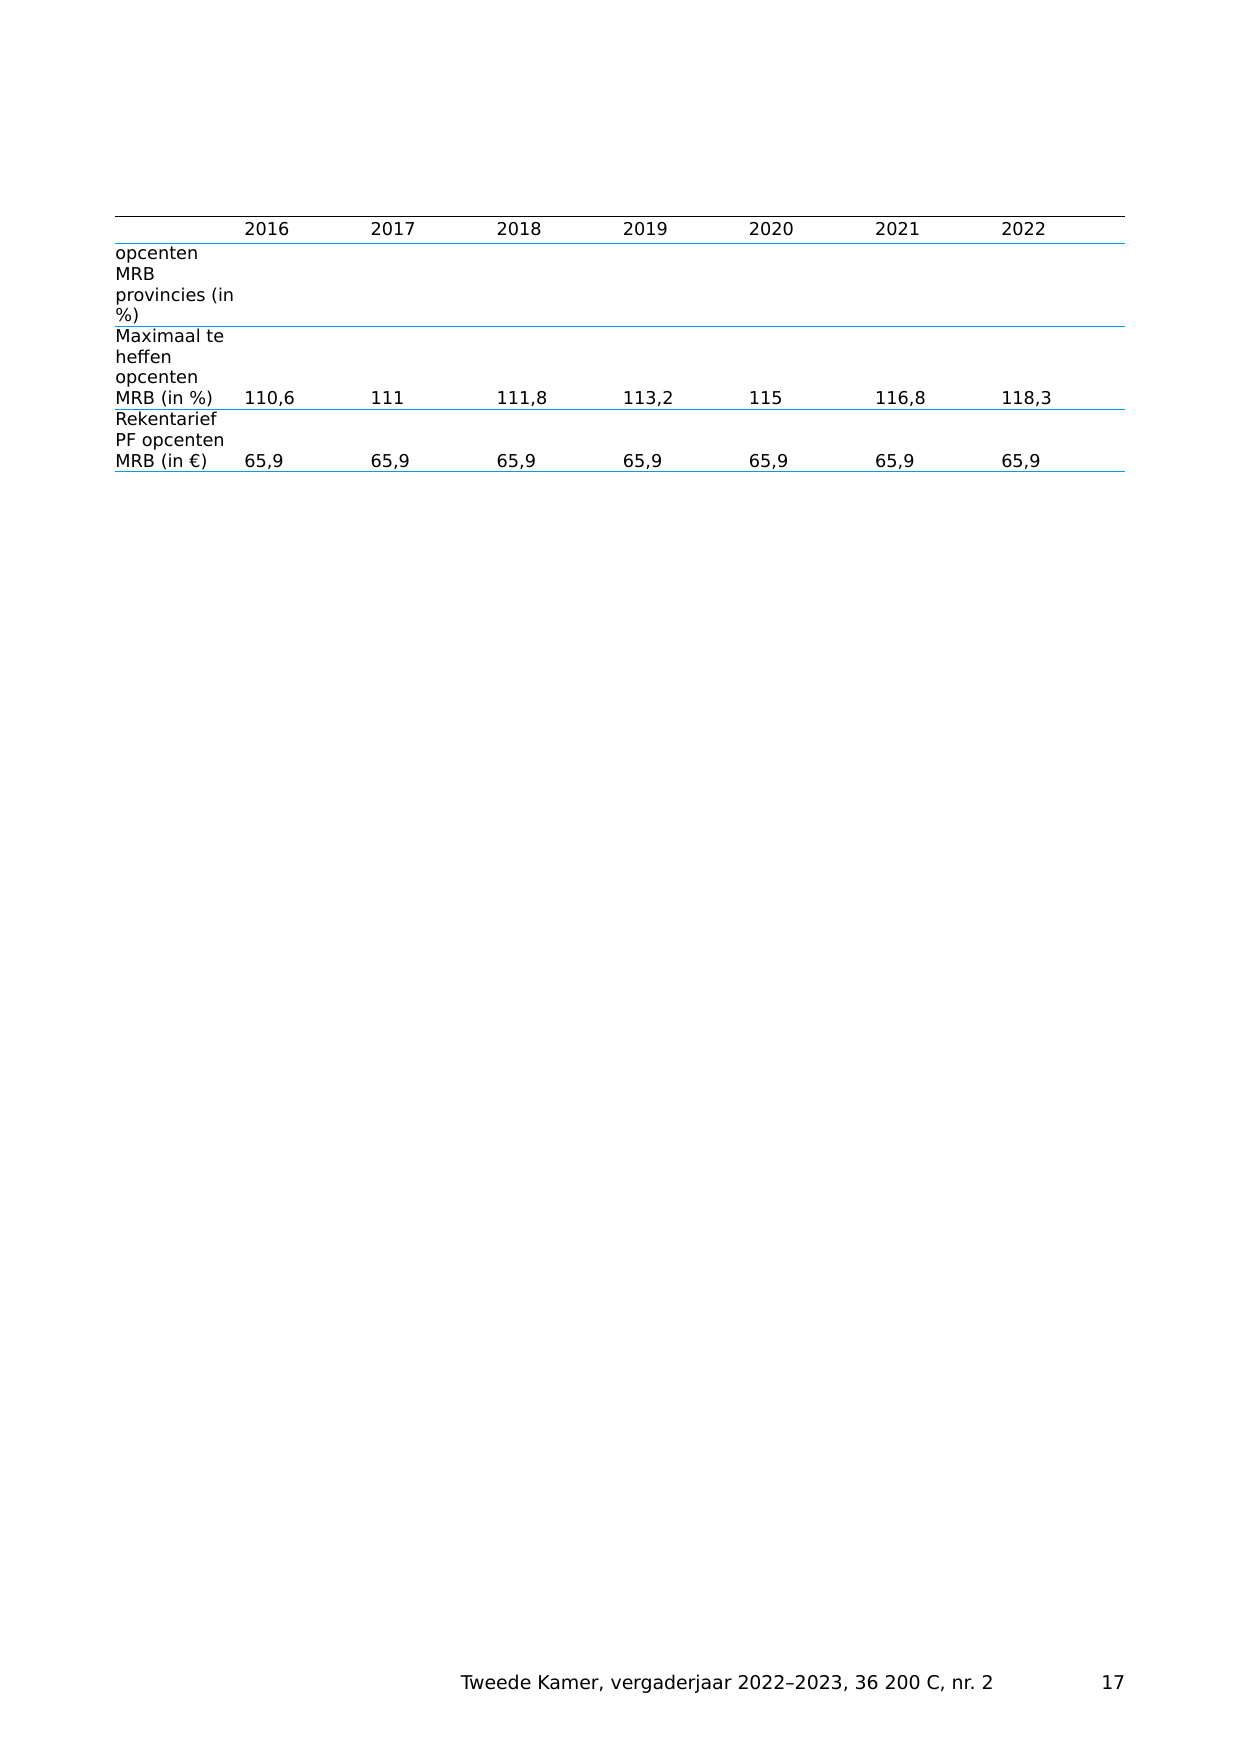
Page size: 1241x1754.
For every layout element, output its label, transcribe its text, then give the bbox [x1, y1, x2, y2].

table_cell [872, 244, 998, 326]
table_cell 2022 [998, 217, 1125, 243]
table_cell opcenten MRB provincies (in %) [115, 244, 241, 326]
table_cell 118,3 [998, 327, 1125, 409]
table_cell 65,9 [620, 410, 746, 471]
table_cell 111 [368, 327, 493, 409]
table_cell [620, 244, 746, 326]
table_cell [368, 244, 493, 326]
table_cell [241, 244, 367, 326]
table_cell 2020 [746, 217, 872, 243]
table_cell 111,8 [494, 327, 620, 409]
table_cell Rekentarief PF opcenten MRB (in €) [115, 410, 241, 471]
table_cell 116,8 [872, 327, 998, 409]
table_cell 2021 [872, 217, 998, 243]
table_cell 2016 [241, 217, 367, 243]
table_cell 2018 [494, 217, 620, 243]
table_cell 65,9 [998, 410, 1125, 471]
table_cell [115, 217, 241, 243]
table_cell 113,2 [620, 327, 746, 409]
table_cell [494, 244, 620, 326]
table_cell 115 [746, 327, 872, 409]
table_cell 110,6 [241, 327, 367, 409]
table_cell [998, 244, 1125, 326]
table_cell 65,9 [241, 410, 367, 471]
table_cell Maximaal te heffen opcenten MRB (in %) [115, 327, 241, 409]
table_cell 65,9 [494, 410, 620, 471]
table_cell 65,9 [368, 410, 493, 471]
table_header Tabel 5 Meerjarige weergave opcenten motorrijtuigenbelasting (MRB) provincies op basis van begroting [115, 191, 1125, 216]
table_cell 2017 [368, 217, 493, 243]
table_cell 65,9 [872, 410, 998, 471]
table_cell 2019 [620, 217, 746, 243]
table_cell 65,9 [746, 410, 872, 471]
table_cell [746, 244, 872, 326]
